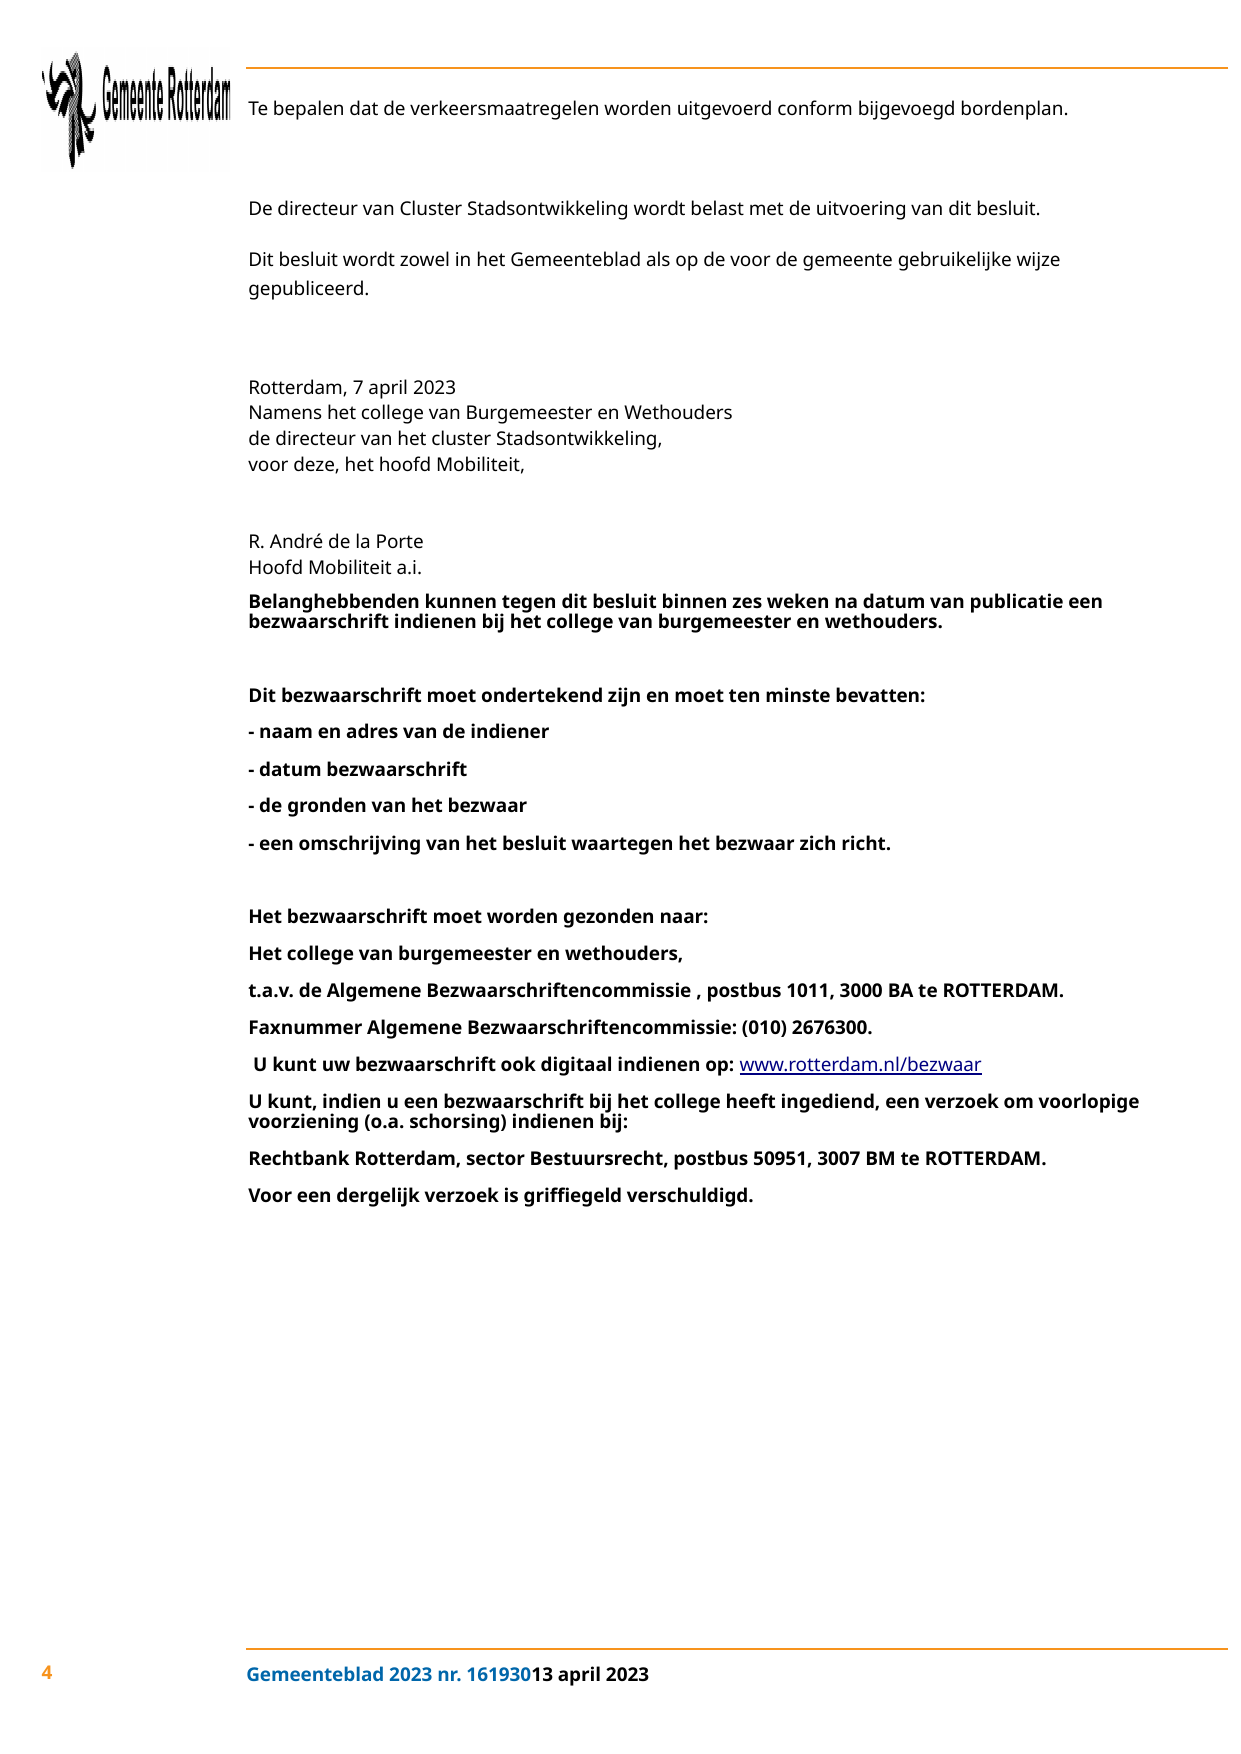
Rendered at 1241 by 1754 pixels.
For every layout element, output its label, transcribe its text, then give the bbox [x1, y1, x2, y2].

text - datum bezwaarschrift [248, 761, 1152, 780]
text R. André de la Porte [248, 528, 1152, 554]
text U kunt uw bezwaarschrift ook digitaal indienen op: www.rotterdam.nl/bezwaar [248, 1056, 1152, 1076]
text de directeur van het cluster Stadsontwikkeling, [248, 425, 1152, 451]
text Hoofd Mobiliteit a.i. [248, 554, 1152, 580]
text U kunt, indien u een bezwaarschrift bij het college heeft ingediend, een verzoek om voorlopige voorziening (o.a. schorsing) indienen bij: [248, 1093, 1152, 1132]
text Rechtbank Rotterdam, sector Bestuursrecht, postbus 50951, 3007 BM te ROTTERDAM. [248, 1149, 1152, 1169]
text Namens het college van Burgemeester en Wethouders [248, 399, 1152, 425]
text - een omschrijving van het besluit waartegen het bezwaar zich richt. [248, 834, 1152, 854]
text Voor een dergelijk verzoek is griffiegeld verschuldigd. [248, 1187, 1152, 1206]
picture [41, 47, 231, 172]
text - de gronden van het bezwaar [248, 797, 1152, 817]
text Dit besluit wordt zowel in het Gemeenteblad als op de voor de gemeente gebruikelijke wijze gepubliceerd. [248, 246, 1152, 301]
text t.a.v. de Algemene Bezwaarschriftencommissie , postbus 1011, 3000 BA te ROTTERDAM. [248, 982, 1152, 1002]
text Rotterdam, 7 april 2023 [248, 374, 1152, 399]
text Dit bezwaarschrift moet ondertekend zijn en moet ten minste bevatten: [248, 687, 1152, 706]
text - naam en adres van de indiener [248, 723, 1152, 743]
text Het college van burgemeester en wethouders, [248, 945, 1152, 965]
text Faxnummer Algemene Bezwaarschriftencommissie: (010) 2676300. [248, 1019, 1152, 1039]
text De directeur van Cluster Stadsontwikkeling wordt belast met de uitvoering van dit besluit. [248, 196, 1152, 221]
text Te bepalen dat de verkeersmaatregelen worden uitgevoerd conform bijgevoegd bordenplan. [248, 95, 1152, 121]
text Het bezwaarschrift moet worden gezonden naar: [248, 908, 1152, 928]
text Belanghebbenden kunnen tegen dit besluit binnen zes weken na datum van publicatie een bezwaarschrift indienen bij het college van burgemeester en wethouders. [248, 593, 1152, 632]
text voor deze, het hoofd Mobiliteit, [248, 451, 1152, 477]
